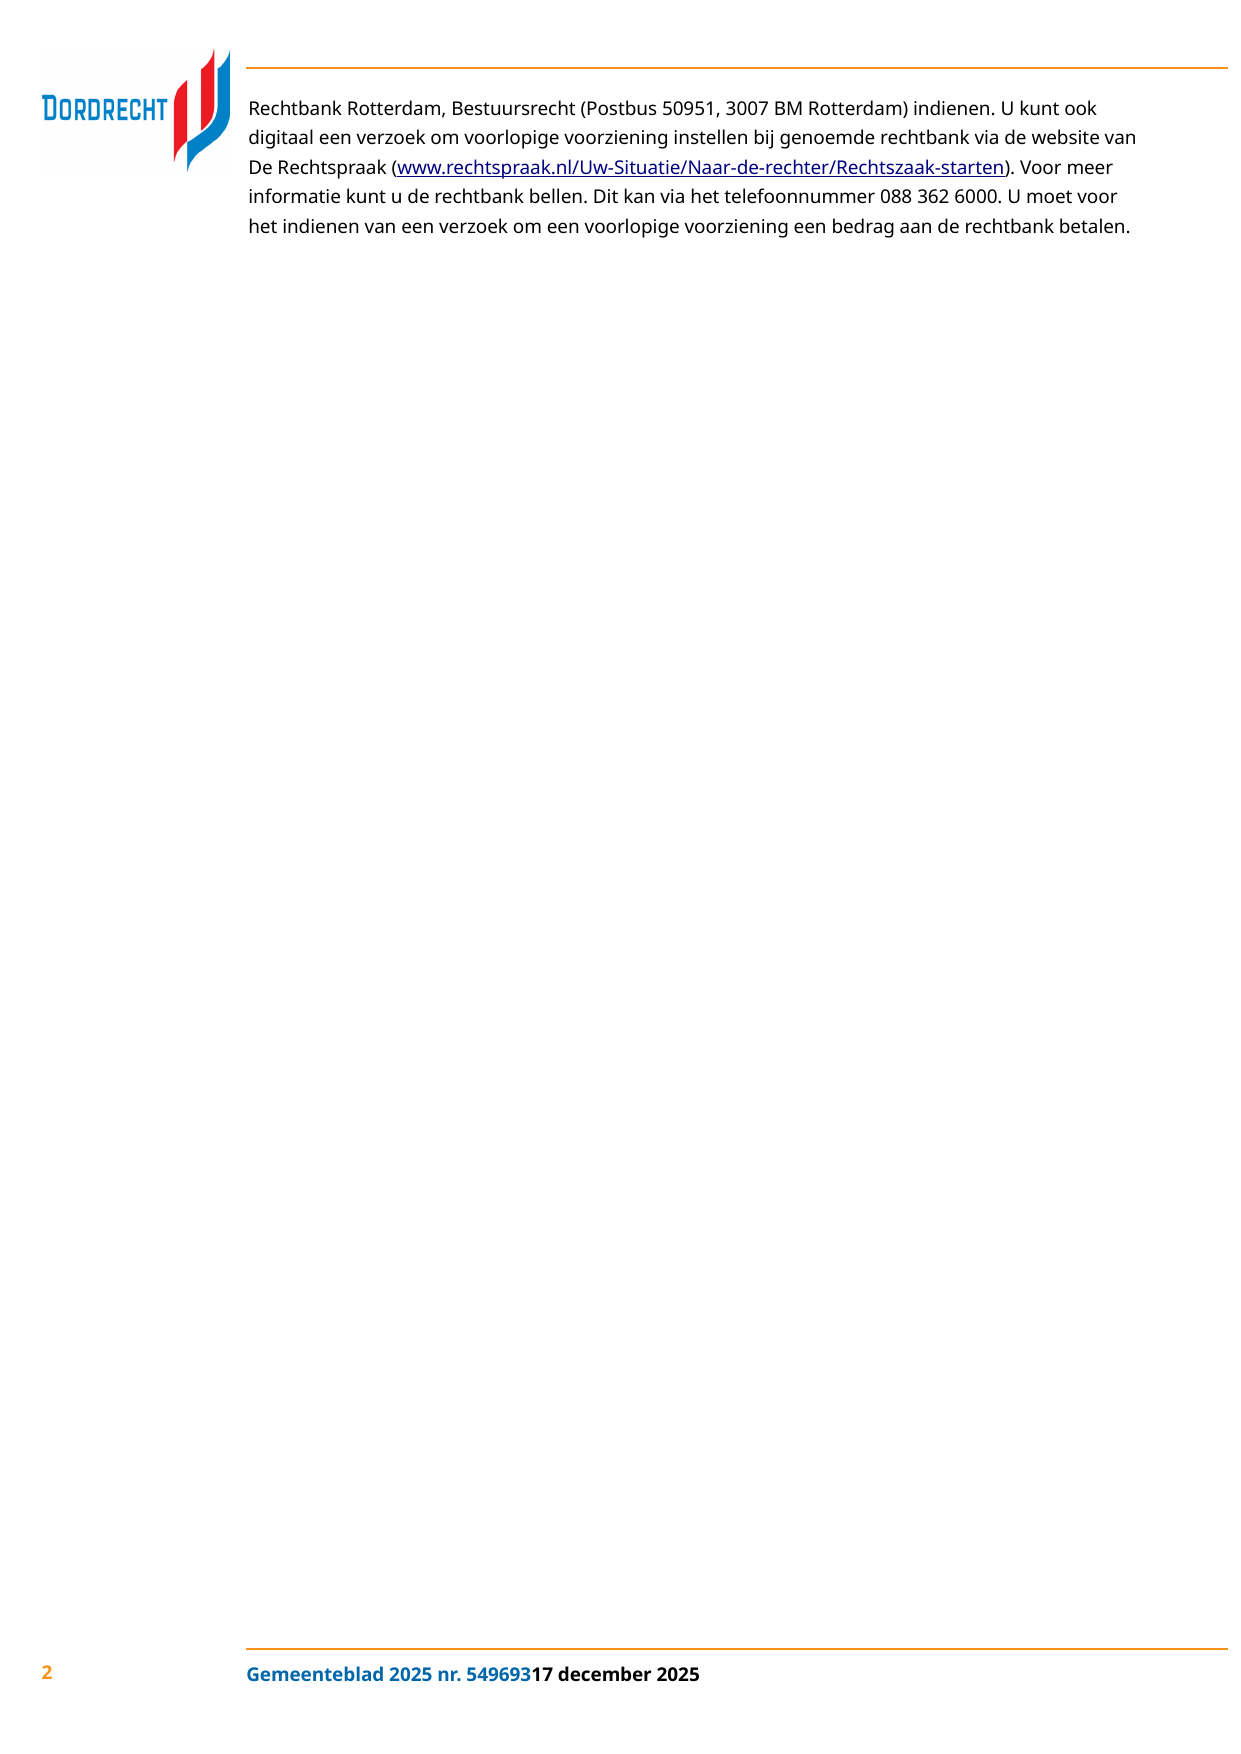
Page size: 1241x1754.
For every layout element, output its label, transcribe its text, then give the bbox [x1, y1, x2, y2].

picture [41, 47, 231, 172]
text Rechtbank Rotterdam, Bestuursrecht (Postbus 50951, 3007 BM Rotterdam) indienen. U kunt ook digitaal een verzoek om voorlopige voorziening instellen bij genoemde rechtbank via de website van De Rechtspraak (www.rechtspraak.nl/Uw-Situatie/Naar-de-rechter/Rechtszaak-starten). Voor meer informatie kunt u de rechtbank bellen. Dit kan via het telefoonnummer 088 362 6000. U moet voor het indienen van een verzoek om een voorlopige voorziening een bedrag aan de rechtbank betalen. [248, 95, 1152, 239]
